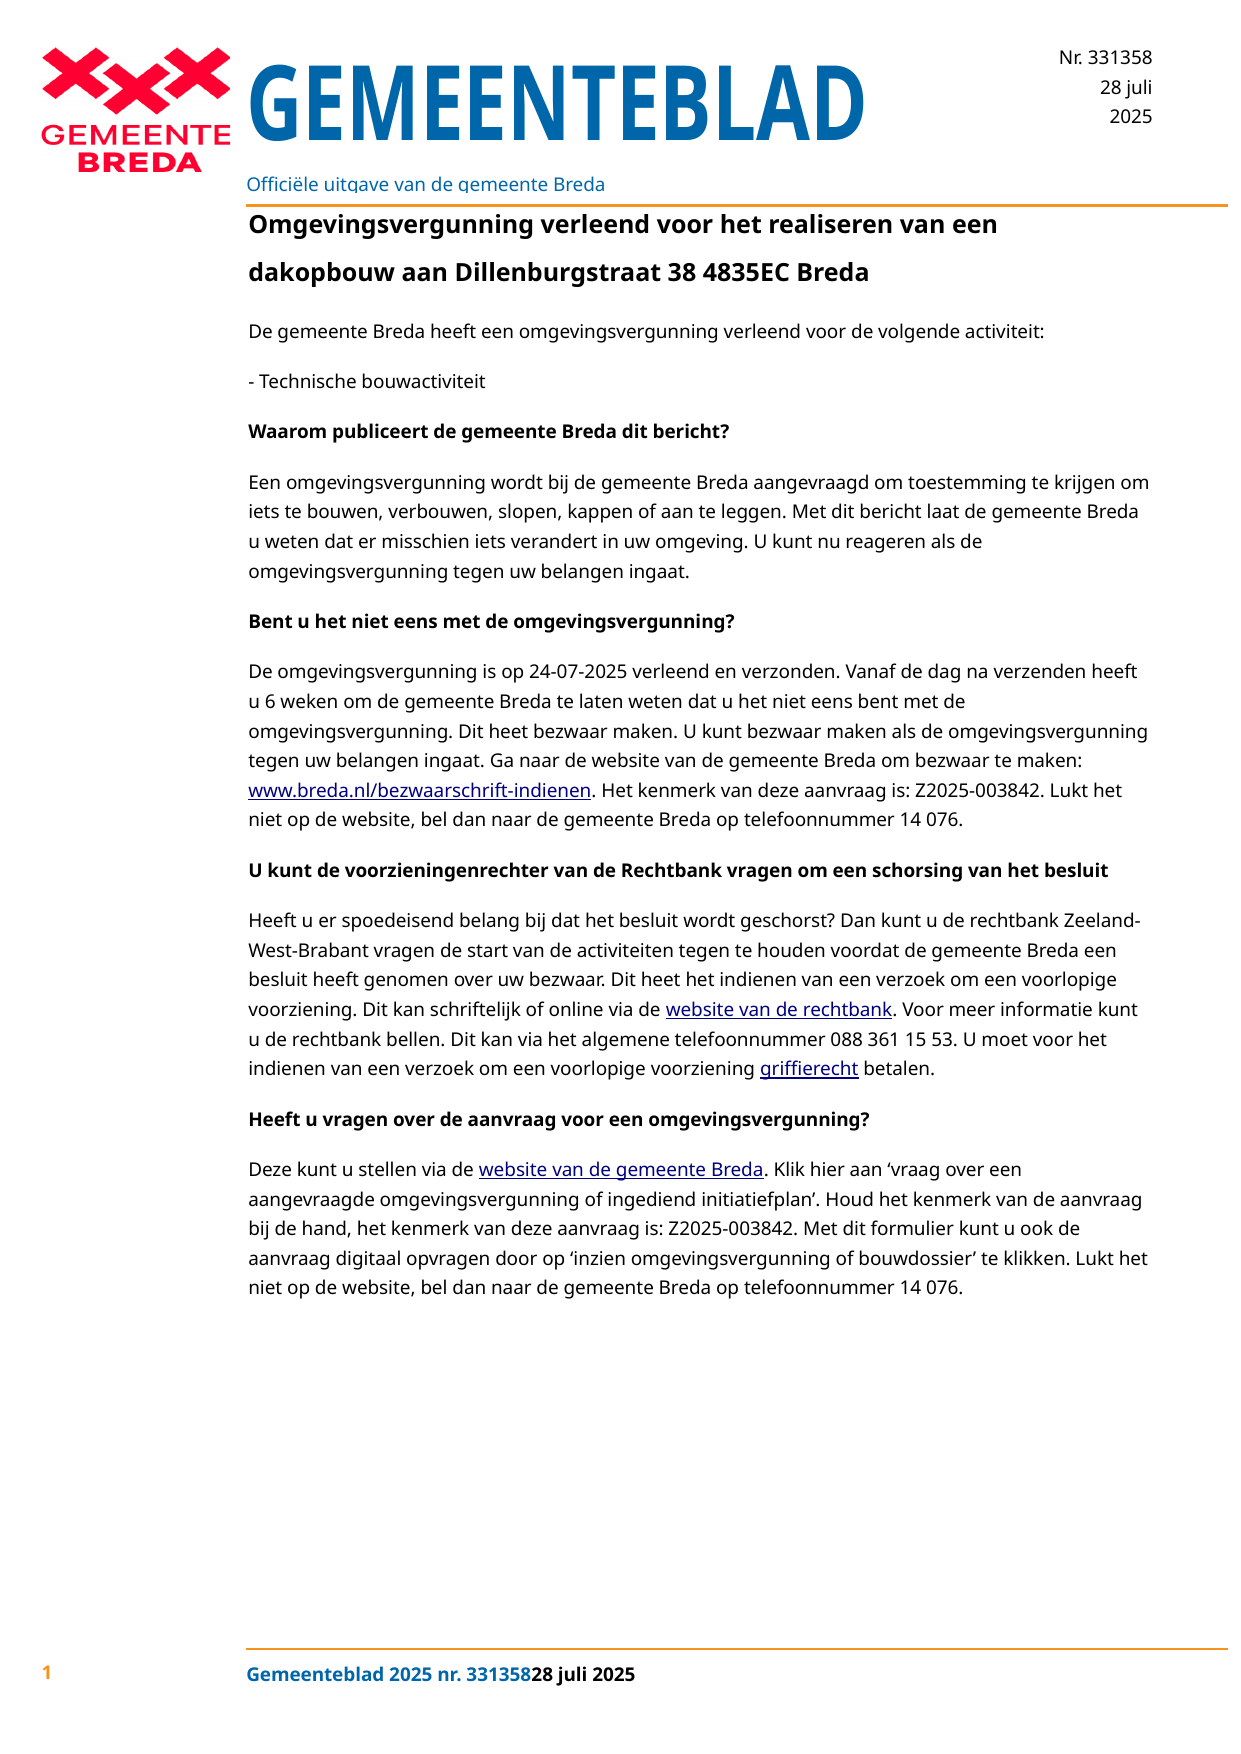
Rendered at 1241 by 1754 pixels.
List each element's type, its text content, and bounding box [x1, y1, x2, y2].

text De omgevingsvergunning is op 24-07-2025 verleend en verzonden. Vanaf de dag na verzenden heeft u 6 weken om de gemeente Breda te laten weten dat u het niet eens bent met de omgevingsvergunning. Dit heet bezwaar maken. U kunt bezwaar maken als de omgevingsvergunning tegen uw belangen ingaat. Ga naar de website van de gemeente Breda om bezwaar te maken: www.breda.nl/bezwaarschrift-indienen. Het kenmerk van deze aanvraag is: Z2025-003842. Lukt het niet op de website, bel dan naar de gemeente Breda op telefoonnummer 14 076. [248, 659, 1152, 832]
text Heeft u vragen over de aanvraag voor een omgevingsvergunning? [248, 1106, 1152, 1132]
text U kunt de voorzieningenrechter van de Rechtbank vragen om een schorsing van het besluit [248, 857, 1152, 883]
text Deze kunt u stellen via de website van de gemeente Breda. Klik hier aan ‘vraag over een aangevraagde omgevingsvergunning of ingediend initiatiefplan’. Houd het kenmerk van de aanvraag bij de hand, het kenmerk van deze aanvraag is: Z2025-003842. Met dit formulier kunt u ook de aanvraag digitaal opvragen door op ‘inzien omgevingsvergunning of bouwdossier’ te klikken. Lukt het niet op de website, bel dan naar de gemeente Breda op telefoonnummer 14 076. [248, 1156, 1152, 1300]
picture [41, 47, 231, 172]
text Bent u het niet eens met de omgevingsvergunning? [248, 608, 1152, 634]
text Omgevingsvergunning verleend voor het realiseren van een dakopbouw aan Dillenburgstraat 38 4835EC Breda [248, 207, 1152, 288]
text Heeft u er spoedeisend belang bij dat het besluit wordt geschorst? Dan kunt u de rechtbank Zeeland-West-Brabant vragen de start van de activiteiten tegen te houden voordat de gemeente Breda een besluit heeft genomen over uw bezwaar. Dit heet het indienen van een verzoek om een voorlopige voorziening. Dit kan schriftelijk of online via de website van de rechtbank. Voor meer informatie kunt u de rechtbank bellen. Dit kan via het algemene telefoonnummer 088 361 15 53. U moet voor het indienen van een verzoek om een voorlopige voorziening griffierecht betalen. [248, 907, 1152, 1081]
text De gemeente Breda heeft een omgevingsvergunning verleend voor de volgende activiteit: [248, 318, 1152, 344]
text Een omgevingsvergunning wordt bij de gemeente Breda aangevraagd om toestemming te krijgen om iets te bouwen, verbouwen, slopen, kappen of aan te leggen. Met dit bericht laat de gemeente Breda u weten dat er misschien iets verandert in uw omgeving. U kunt nu reageren als de omgevingsvergunning tegen uw belangen ingaat. [248, 469, 1152, 584]
text Waarom publiceert de gemeente Breda dit bericht? [248, 419, 1152, 444]
text - Technische bouwactiviteit [248, 368, 1152, 394]
